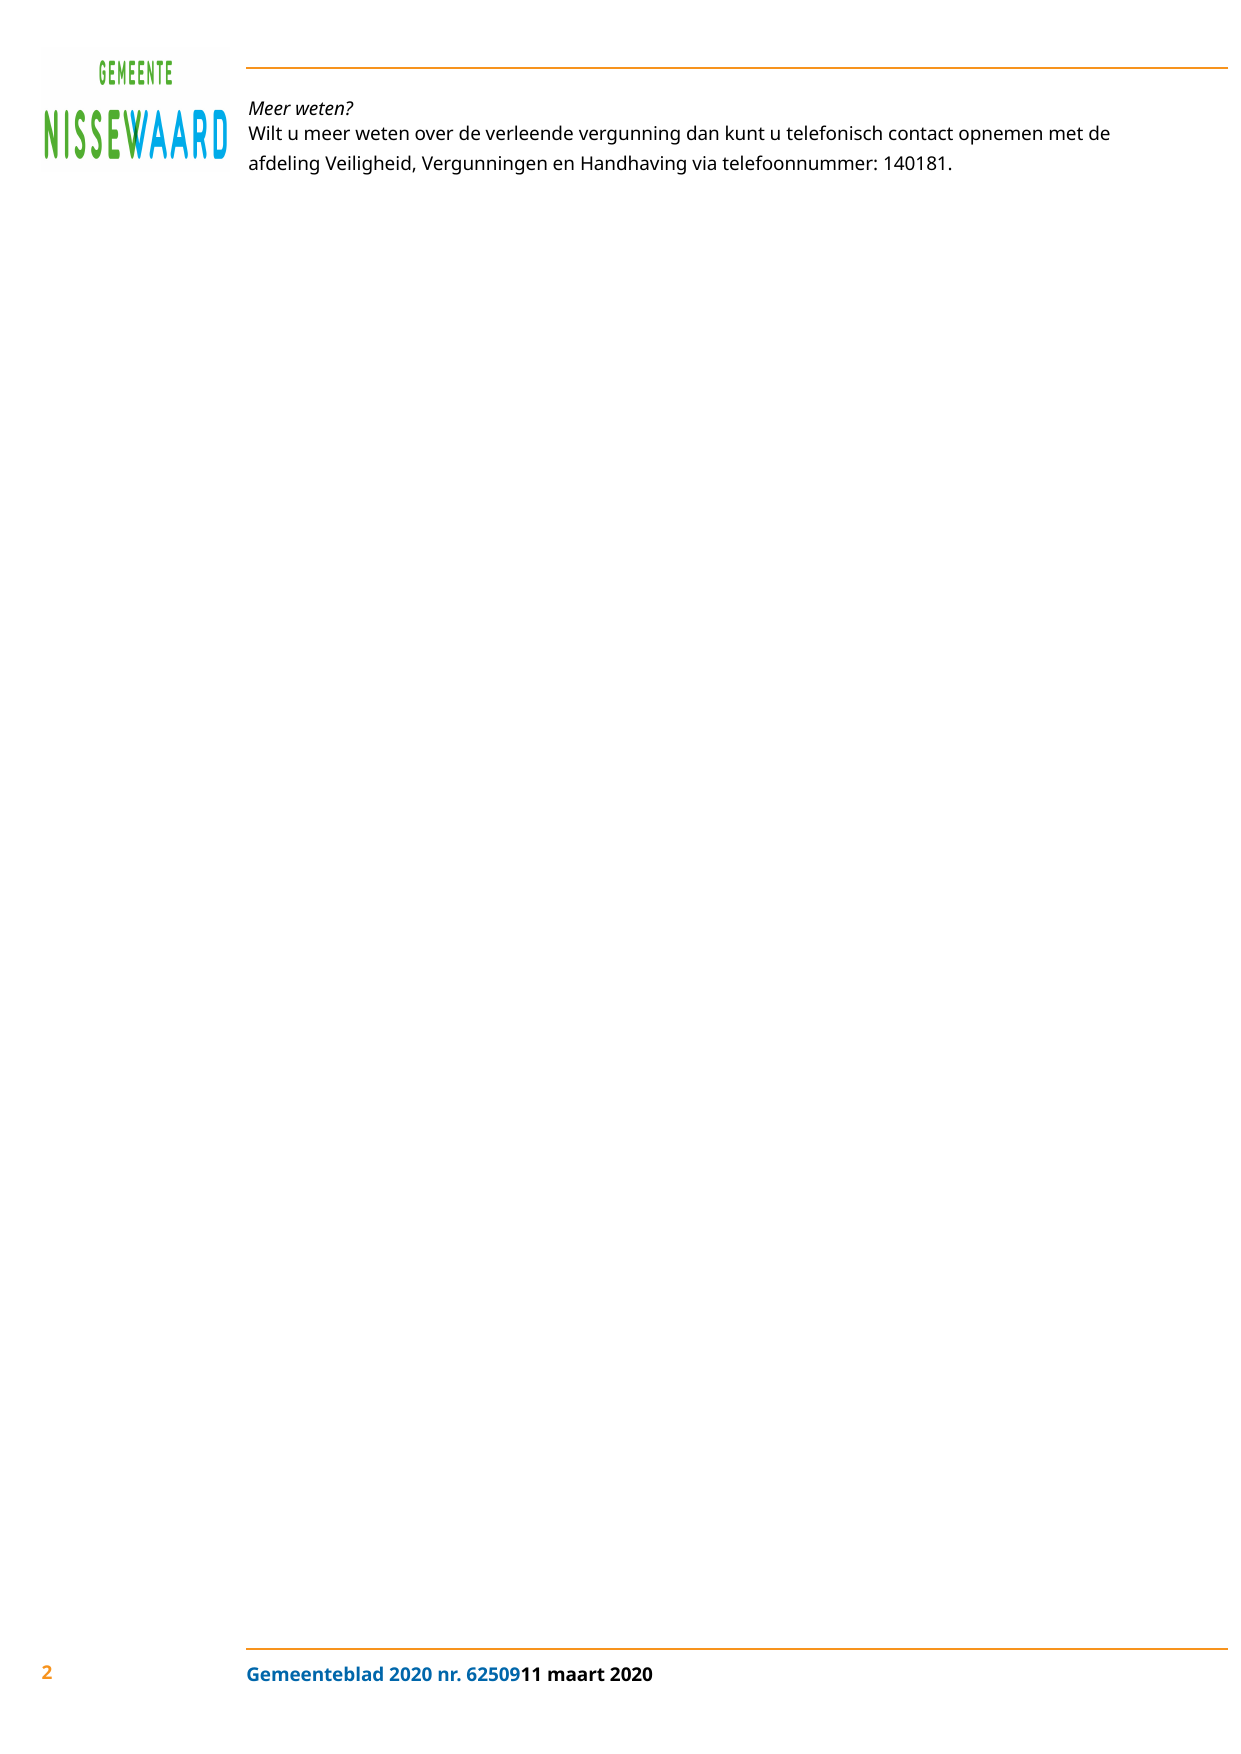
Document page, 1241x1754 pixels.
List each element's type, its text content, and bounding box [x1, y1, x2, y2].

text Wilt u meer weten over de verleende vergunning dan kunt u telefonisch contact opnemen met de afdeling Veiligheid, Vergunningen en Handhaving via telefoonnummer: 140181. [248, 121, 1152, 176]
picture [41, 47, 231, 172]
text Meer weten? [248, 95, 1152, 121]
